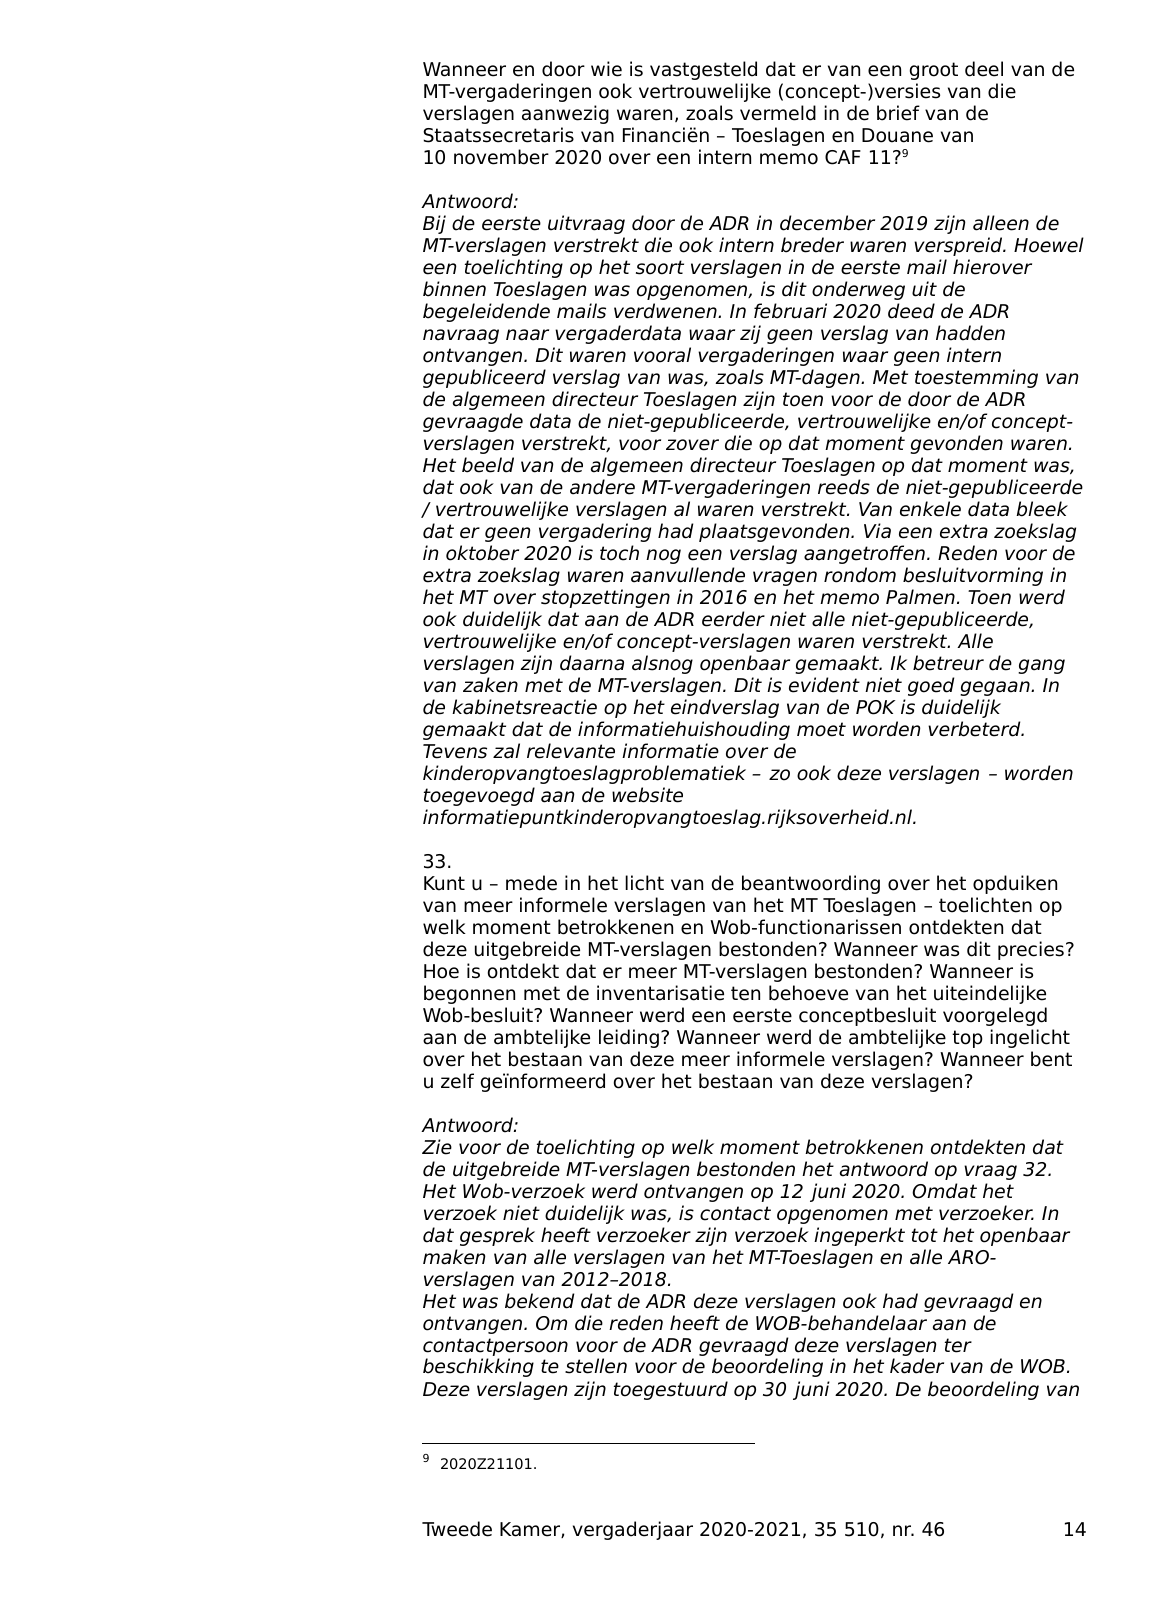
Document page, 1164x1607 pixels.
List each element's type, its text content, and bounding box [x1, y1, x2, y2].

text Bij de eerste uitvraag door de ADR in december 2019 zijn alleen de MT-verslagen verstrekt die ook intern breder waren verspreid. Hoewel een toelichting op het soort verslagen in de eerste mail hierover binnen Toeslagen was opgenomen, is dit onderweg uit de begeleidende mails verdwenen. In februari 2020 deed de ADR navraag naar vergaderdata waar zij geen verslag van hadden ontvangen. Dit waren vooral vergaderingen waar geen intern gepubliceerd verslag van was, zoals MT-dagen. Met toestemming van de algemeen directeur Toeslagen zijn toen voor de door de ADR gevraagde data de niet-gepubliceerde, vertrouwelijke en/of concept-verslagen verstrekt, voor zover die op dat moment gevonden waren. Het beeld van de algemeen directeur Toeslagen op dat moment was, dat ook van de andere MT-vergaderingen reeds de niet-gepubliceerde / vertrouwelijke verslagen al waren verstrekt. Van enkele data bleek dat er geen vergadering had plaatsgevonden. Via een extra zoekslag in oktober 2020 is toch nog een verslag aangetroffen. Reden voor de extra zoekslag waren aanvullende vragen rondom besluitvorming in het MT over stopzettingen in 2016 en het memo Palmen. Toen werd ook duidelijk dat aan de ADR eerder niet alle niet-gepubliceerde, vertrouwelijke en/of concept-verslagen waren verstrekt. Alle verslagen zijn daarna alsnog openbaar gemaakt. Ik betreur de gang van zaken met de MT-verslagen. Dit is evident niet goed gegaan. In de kabinetsreactie op het eindverslag van de POK is duidelijk gemaakt dat de informatiehuishouding moet worden verbeterd. Tevens zal relevante informatie over de kinderopvangtoeslagproblematiek – zo ook deze verslagen – worden toegevoegd aan de website informatiepuntkinderopvangtoeslag.rijksoverheid.nl. [422, 213, 1087, 828]
text Wanneer en door wie is vastgesteld dat er van een groot deel van de MT-vergaderingen ook vertrouwelijke (concept-)versies van die verslagen aanwezig waren, zoals vermeld in de brief van de Staatssecretaris van Financiën – Toeslagen en Douane van 10 november 2020 over een intern memo CAF 11? [422, 59, 1087, 169]
text Antwoord: [422, 1115, 1087, 1137]
text Kunt u – mede in het licht van de beantwoording over het opduiken van meer informele verslagen van het MT Toeslagen – toelichten op welk moment betrokkenen en Wob-functionarissen ontdekten dat deze uitgebreide MT-verslagen bestonden? Wanneer was dit precies? Hoe is ontdekt dat er meer MT-verslagen bestonden? Wanneer is begonnen met de inventarisatie ten behoeve van het uiteindelijke Wob-besluit? Wanneer werd een eerste conceptbesluit voorgelegd aan de ambtelijke leiding? Wanneer werd de ambtelijke top ingelicht over het bestaan van deze meer informele verslagen? Wanneer bent u zelf geïnformeerd over het bestaan van deze verslagen? [422, 873, 1087, 1092]
text 33. [422, 851, 1087, 873]
text 2020Z21101. [422, 1452, 1087, 1474]
text Zie voor de toelichting op welk moment betrokkenen ontdekten dat de uitgebreide MT-verslagen bestonden het antwoord op vraag 32. Het Wob-verzoek werd ontvangen op 12 juni 2020. Omdat het verzoek niet duidelijk was, is contact opgenomen met verzoeker. In dat gesprek heeft verzoeker zijn verzoek ingeperkt tot het openbaar maken van alle verslagen van het MT-Toeslagen en alle ARO-verslagen van 2012–2018. [422, 1137, 1087, 1291]
text Het was bekend dat de ADR deze verslagen ook had gevraagd en ontvangen. Om die reden heeft de WOB-behandelaar aan de contactpersoon voor de ADR gevraagd deze verslagen ter beschikking te stellen voor de beoordeling in het kader van de WOB. Deze verslagen zijn toegestuurd op 30 juni 2020. De beoordeling van [422, 1291, 1087, 1400]
text Antwoord: [422, 191, 1087, 213]
